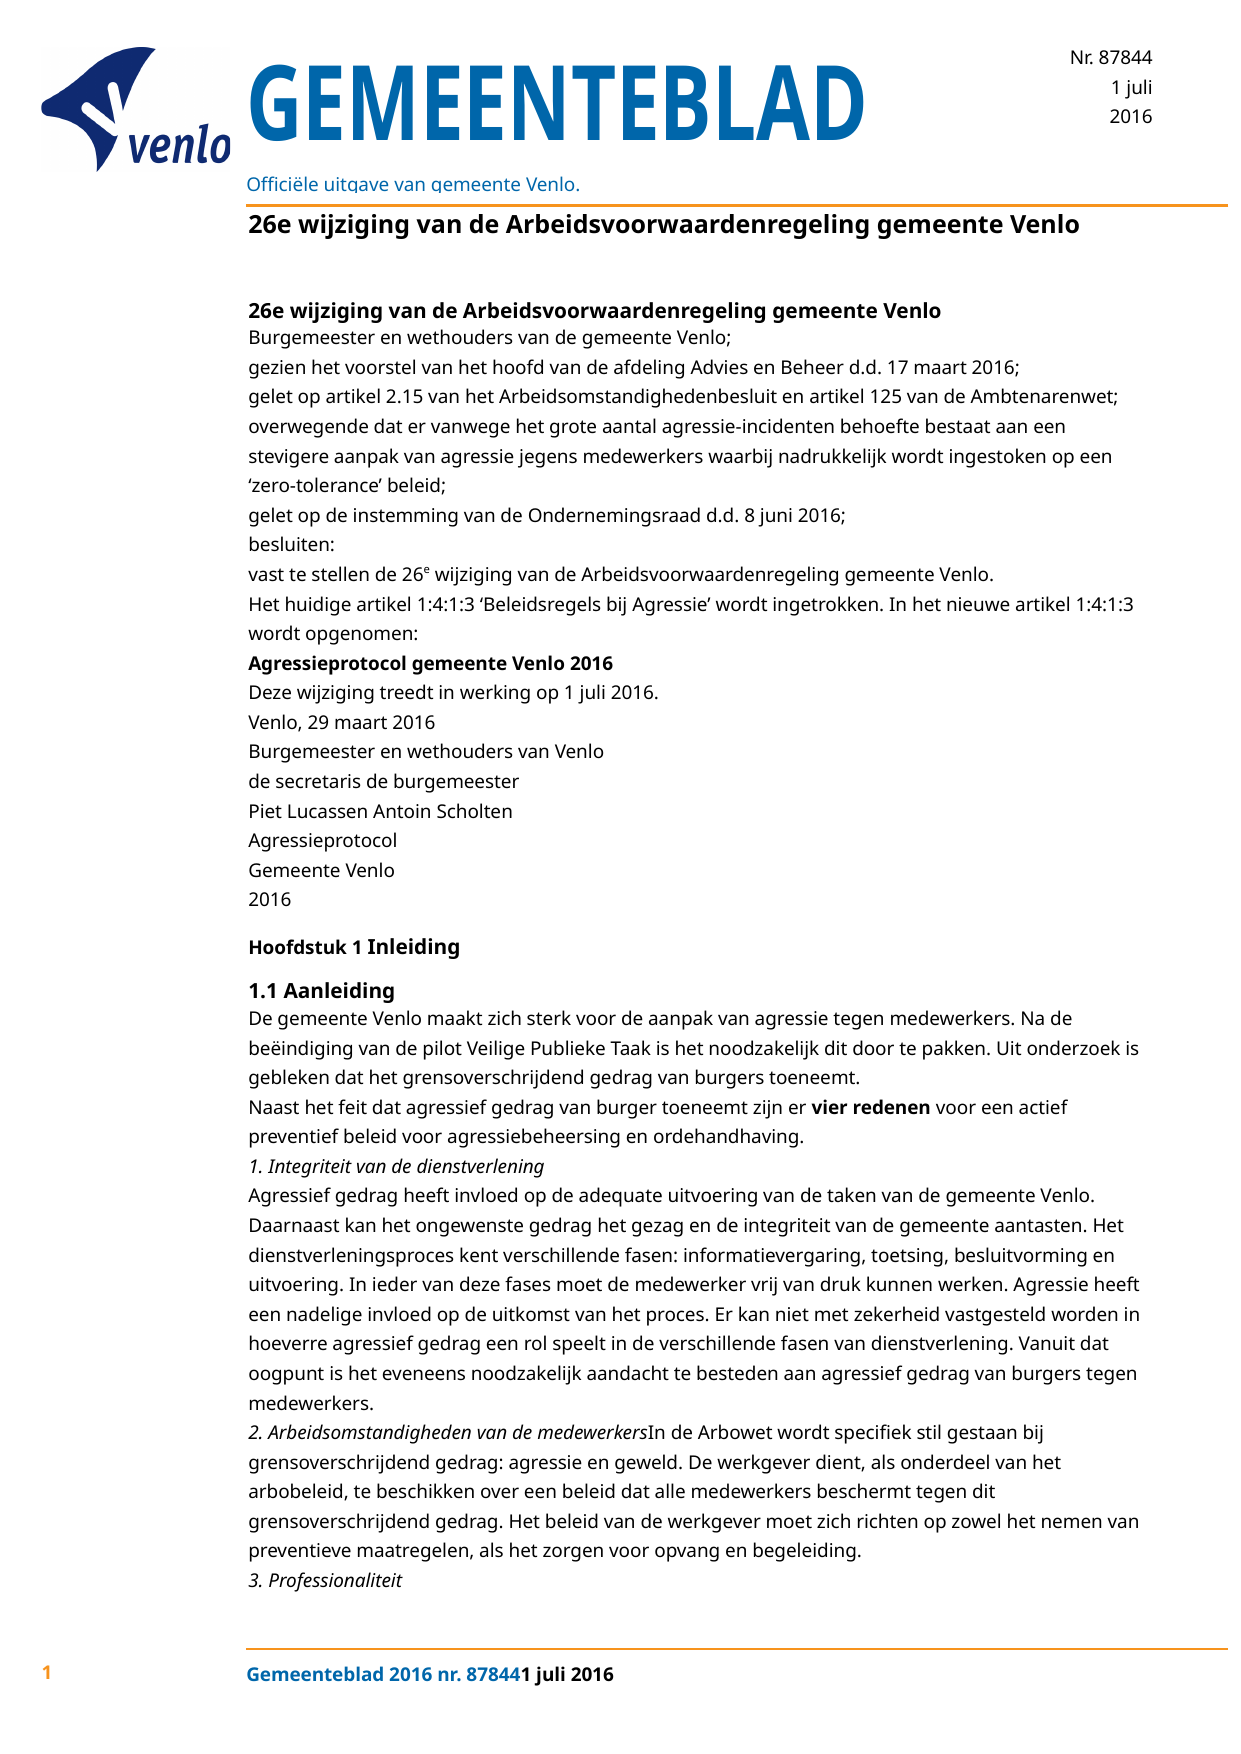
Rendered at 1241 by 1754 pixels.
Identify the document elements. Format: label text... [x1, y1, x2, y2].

text 1. Integriteit van de dienstverlening [248, 1153, 1152, 1179]
text Venlo, 29 maart 2016 [248, 709, 1152, 735]
text gelet op artikel 2.15 van het Arbeidsomstandighedenbesluit en artikel 125 van de Ambtenarenwet; [248, 384, 1152, 409]
text De gemeente Venlo maakt zich sterk voor de aanpak van agressie tegen medewerkers. Na de beëindiging van de pilot Veilige Publieke Taak is het noodzakelijk dit door te pakken. Uit onderzoek is gebleken dat het grensoverschrijdend gedrag van burgers toeneemt. [248, 1005, 1152, 1090]
picture [41, 47, 231, 172]
text Naast het feit dat agressief gedrag van burger toeneemt zijn er vier redenen voor een actief preventief beleid voor agressiebeheersing en ordehandhaving. [248, 1094, 1152, 1149]
text Burgemeester en wethouders van Venlo [248, 739, 1152, 764]
text overwegende dat er vanwege het grote aantal agressie-incidenten behoefte bestaat aan een stevigere aanpak van agressie jegens medewerkers waarbij nadrukkelijk wordt ingestoken op een ‘zero-tolerance’ beleid; [248, 413, 1152, 498]
text gelet op de instemming van de Ondernemingsraad d.d. 8 juni 2016; [248, 502, 1152, 528]
text Agressieprotocol [248, 827, 1152, 853]
text Deze wijziging treedt in werking op 1 juli 2016. [248, 679, 1152, 705]
text 3. Professionaliteit [248, 1567, 1152, 1593]
text Hoofdstuk 1 Inleiding [248, 932, 1152, 961]
text Piet Lucassen Antoin Scholten [248, 798, 1152, 823]
text 2. Arbeidsomstandigheden van de medewerkersIn de Arbowet wordt specifiek stil gestaan bij grensoverschrijdend gedrag: agressie en geweld. De werkgever dient, als onderdeel van het arbobeleid, te beschikken over een beleid dat alle medewerkers beschermt tegen dit grensoverschrijdend gedrag. Het beleid van de werkgever moet zich richten op zowel het nemen van preventieve maatregelen, als het zorgen voor opvang en begeleiding. [248, 1419, 1152, 1563]
text Het huidige artikel 1:4:1:3 ‘Beleidsregels bij Agressie’ wordt ingetrokken. In het nieuwe artikel 1:4:1:3 wordt opgenomen: [248, 591, 1152, 646]
text Agressieprotocol gemeente Venlo 2016 [248, 650, 1152, 676]
text 1.1 Aanleiding [248, 977, 1152, 1005]
text Agressief gedrag heeft invloed op de adequate uitvoering van de taken van de gemeente Venlo. Daarnaast kan het ongewenste gedrag het gezag en de integriteit van de gemeente aantasten. Het dienstverleningsproces kent verschillende fasen: informatievergaring, toetsing, besluitvorming en uitvoering. In ieder van deze fases moet de medewerker vrij van druk kunnen werken. Agressie heeft een nadelige invloed op de uitkomst van het proces. Er kan niet met zekerheid vastgesteld worden in hoeverre agressief gedrag een rol speelt in de verschillende fasen van dienstverlening. Vanuit dat oogpunt is het eveneens noodzakelijk aandacht te besteden aan agressief gedrag van burgers tegen medewerkers. [248, 1183, 1152, 1415]
text gezien het voorstel van het hoofd van de afdeling Advies en Beheer d.d. 17 maart 2016; [248, 354, 1152, 380]
text Gemeente Venlo [248, 857, 1152, 883]
text 26e wijziging van de Arbeidsvoorwaardenregeling gemeente Venlo [248, 207, 1152, 241]
text vast te stellen de 26e wijziging van de Arbeidsvoorwaardenregeling gemeente Venlo. [248, 561, 1152, 587]
text Burgemeester en wethouders van de gemeente Venlo; [248, 324, 1152, 350]
text 2016 [248, 887, 1152, 912]
text 26e wijziging van de Arbeidsvoorwaardenregeling gemeente Venlo [248, 296, 1152, 324]
text de secretaris de burgemeester [248, 768, 1152, 794]
text besluiten: [248, 532, 1152, 557]
